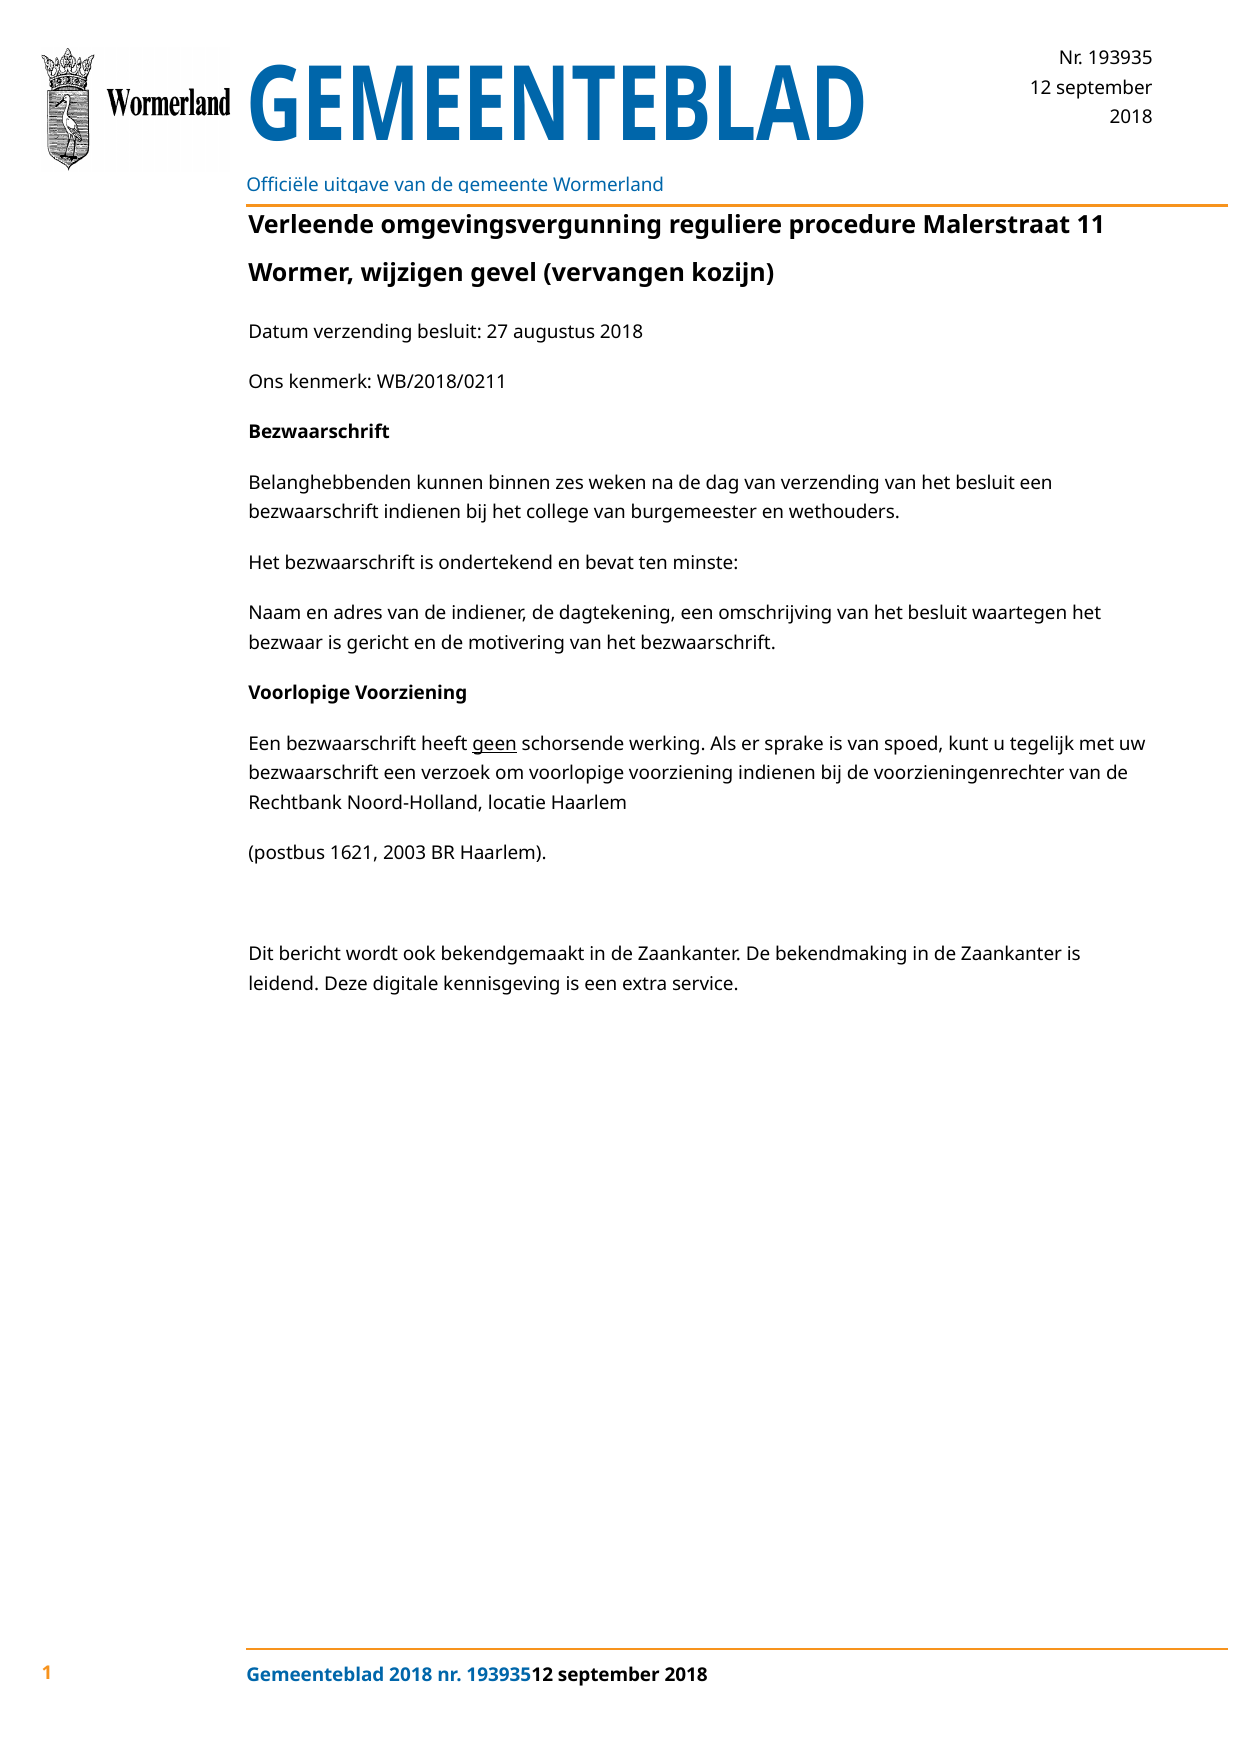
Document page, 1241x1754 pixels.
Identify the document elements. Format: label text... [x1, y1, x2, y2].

picture [41, 47, 231, 172]
text Dit bericht wordt ook bekendgemaakt in de Zaankanter. De bekendmaking in de Zaankanter is leidend. Deze digitale kennisgeving is een extra service. [248, 940, 1152, 996]
text Een bezwaarschrift heeft geen schorsende werking. Als er sprake is van spoed, kunt u tegelijk met uw bezwaarschrift een verzoek om voorlopige voorziening indienen bij de voorzieningenrechter van de Rechtbank Noord-Holland, locatie Haarlem [248, 730, 1152, 815]
text Datum verzending besluit: 27 augustus 2018 [248, 318, 1152, 344]
text Belanghebbenden kunnen binnen zes weken na de dag van verzending van het besluit een bezwaarschrift indienen bij het college van burgemeester en wethouders. [248, 469, 1152, 524]
text Bezwaarschrift [248, 419, 1152, 444]
text Ons kenmerk: WB/2018/0211 [248, 368, 1152, 394]
text Het bezwaarschrift is ondertekend en bevat ten minste: [248, 549, 1152, 575]
text Voorlopige Voorziening [248, 679, 1152, 705]
text Verleende omgevingsvergunning reguliere procedure Malerstraat 11 Wormer, wijzigen gevel (vervangen kozijn) [248, 207, 1152, 288]
text Naam en adres van de indiener, de dagtekening, een omschrijving van het besluit waartegen het bezwaar is gericht en de motivering van het bezwaarschrift. [248, 599, 1152, 655]
text (postbus 1621, 2003 BR Haarlem). [248, 839, 1152, 865]
